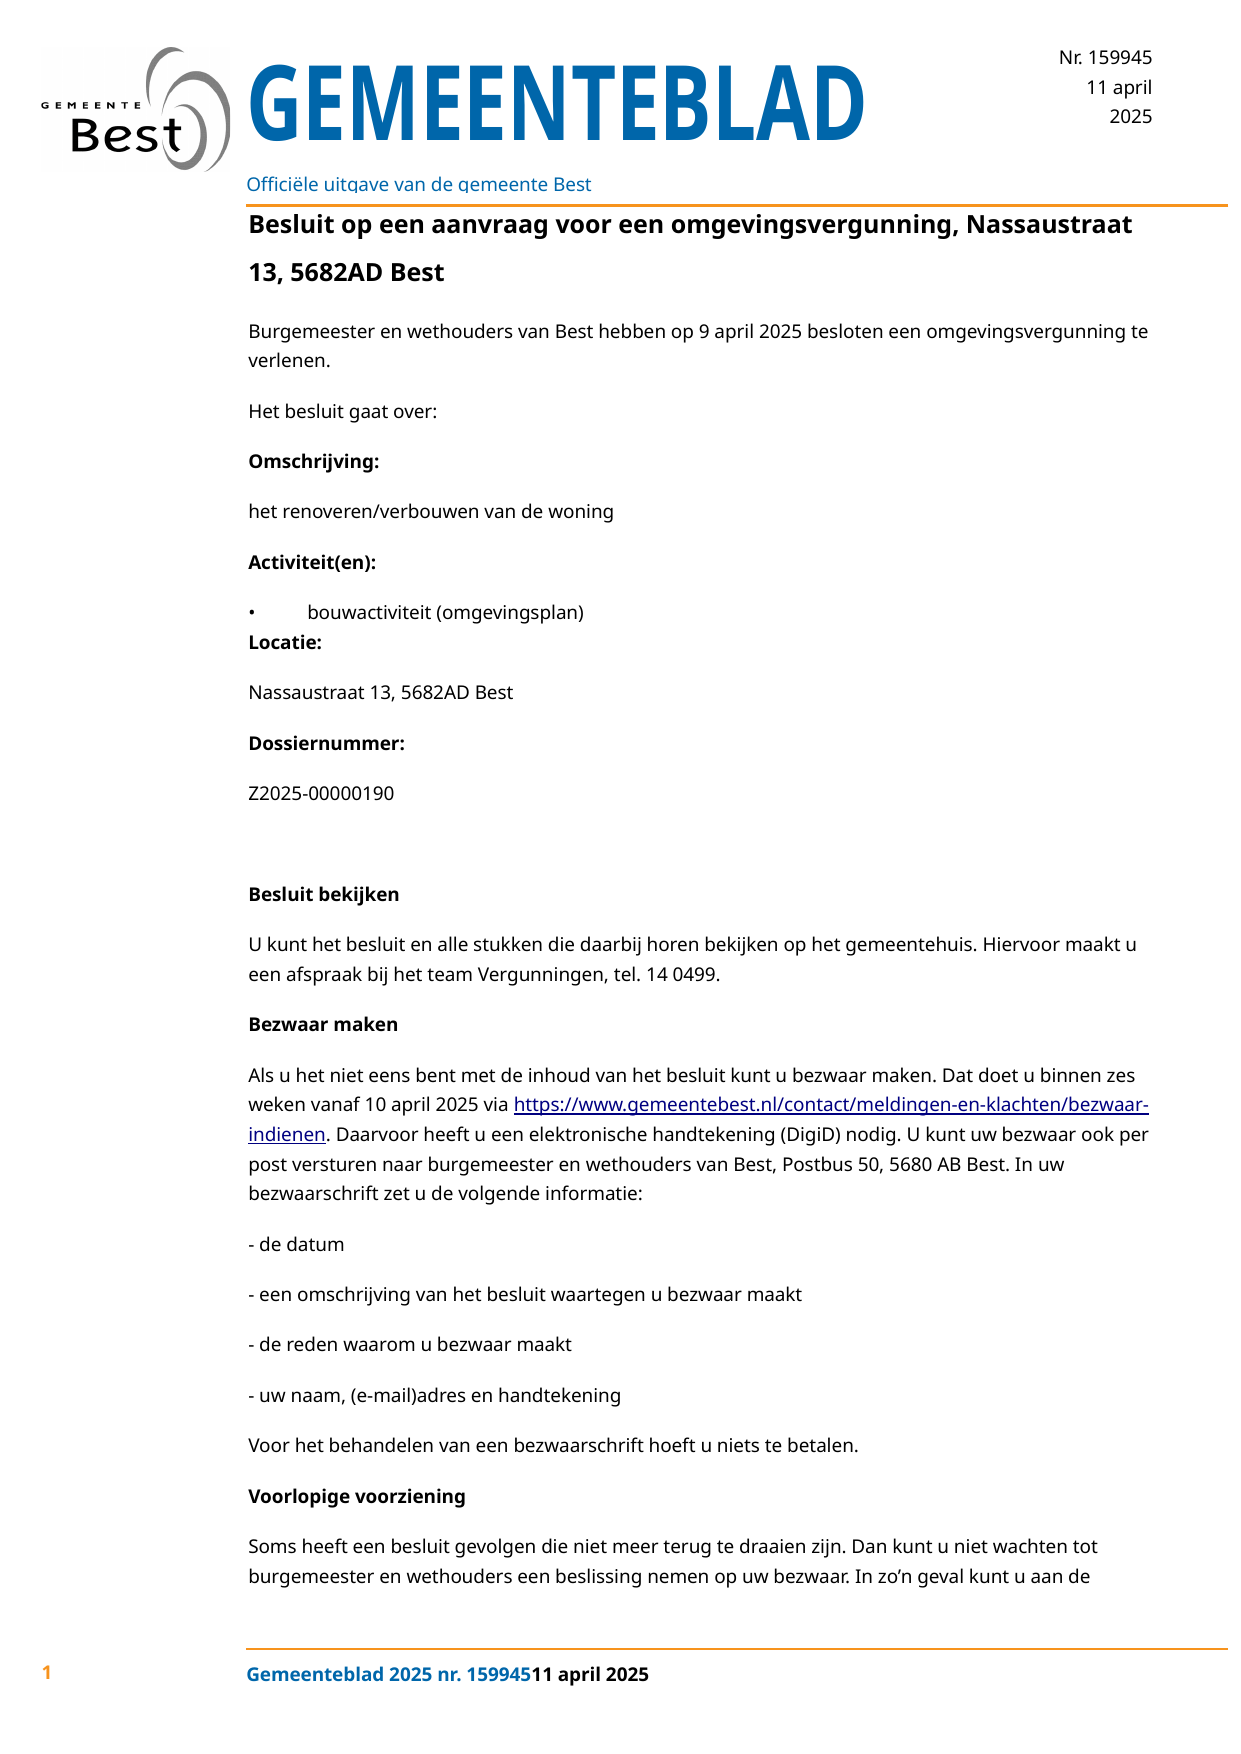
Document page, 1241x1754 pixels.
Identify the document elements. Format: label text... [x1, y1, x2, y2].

text - uw naam, (e-mail)adres en handtekening [248, 1382, 1152, 1408]
text - de datum [248, 1231, 1152, 1257]
text Als u het niet eens bent met de inhoud van het besluit kunt u bezwaar maken. Dat doet u binnen zes weken vanaf 10 april 2025 via https://www.gemeentebest.nl/contact/meldingen-en-klachten/bezwaar-indienen. Daarvoor heeft u een elektronische handtekening (DigiD) nodig. U kunt uw bezwaar ook per post versturen naar burgemeester en wethouders van Best, Postbus 50, 5680 AB Best. In uw bezwaarschrift zet u de volgende informatie: [248, 1062, 1152, 1206]
text het renoveren/verbouwen van de woning [248, 499, 1152, 524]
text Soms heeft een besluit gevolgen die niet meer terug te draaien zijn. Dan kunt u niet wachten tot burgemeester en wethouders een beslissing nemen op uw bezwaar. In zo’n geval kunt u aan de [248, 1533, 1152, 1589]
text Besluit bekijken [248, 881, 1152, 907]
text Omschrijving: [248, 448, 1152, 474]
picture [41, 47, 231, 172]
text Dossiernummer: [248, 730, 1152, 756]
text Activiteit(en): [248, 549, 1152, 575]
text Voor het behandelen van een bezwaarschrift hoeft u niets te betalen. [248, 1432, 1152, 1458]
text Het besluit gaat over: [248, 398, 1152, 424]
text Bezwaar maken [248, 1012, 1152, 1037]
text - de reden waarom u bezwaar maakt [248, 1332, 1152, 1357]
text Locatie: [248, 629, 1152, 655]
text Besluit op een aanvraag voor een omgevingsvergunning, Nassaustraat 13, 5682AD Best [248, 207, 1152, 288]
text Voorlopige voorziening [248, 1483, 1152, 1509]
text Nassaustraat 13, 5682AD Best [248, 679, 1152, 705]
text Z2025-00000190 [248, 780, 1152, 806]
text Burgemeester en wethouders van Best hebben op 9 april 2025 besloten een omgevingsvergunning te verlenen. [248, 318, 1152, 373]
text U kunt het besluit en alle stukken die daarbij horen bekijken op het gemeentehuis. Hiervoor maakt u een afspraak bij het team Vergunningen, tel. 14 0499. [248, 932, 1152, 987]
list bouwactiviteit (omgevingsplan) [248, 599, 1152, 625]
text - een omschrijving van het besluit waartegen u bezwaar maakt [248, 1281, 1152, 1307]
